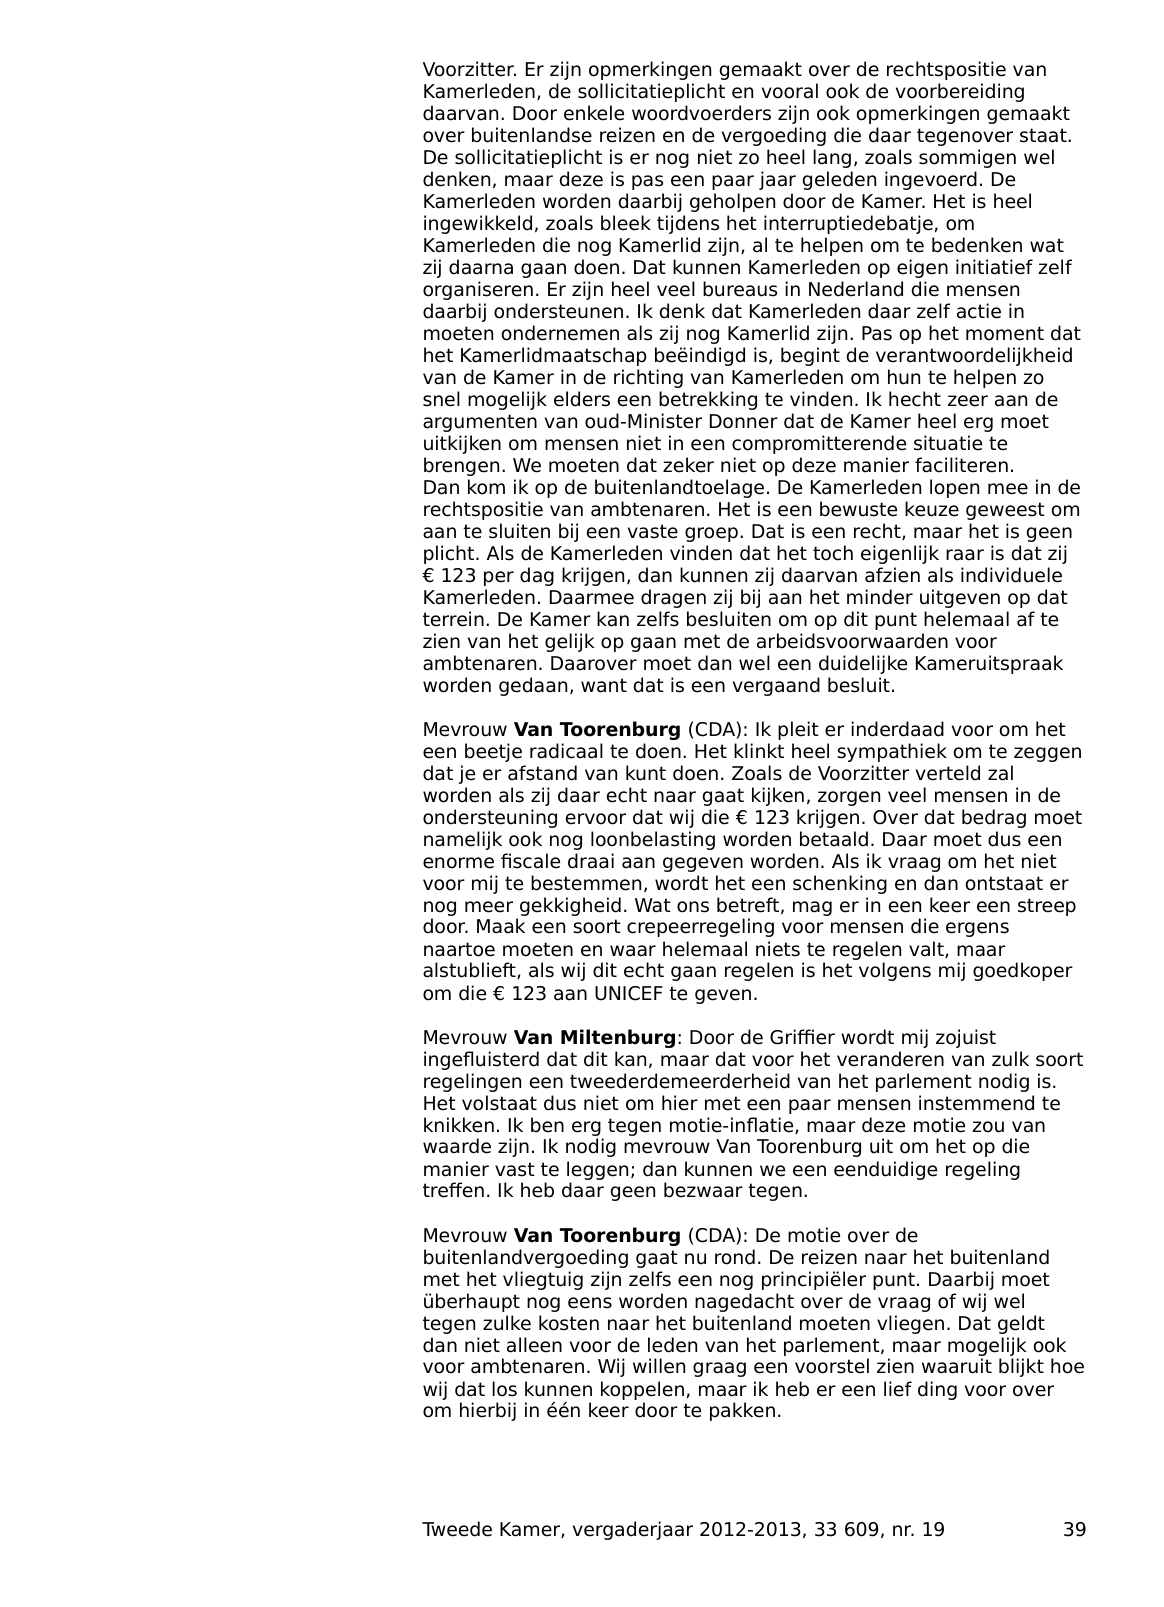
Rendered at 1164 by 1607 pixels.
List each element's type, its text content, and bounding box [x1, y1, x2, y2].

text Mevrouw Van Toorenburg (CDA): Ik pleit er inderdaad voor om het een beetje radicaal te doen. Het klinkt heel sympathiek om te zeggen dat je er afstand van kunt doen. Zoals de Voorzitter verteld zal worden als zij daar echt naar gaat kijken, zorgen veel mensen in de ondersteuning ervoor dat wij die € 123 krijgen. Over dat bedrag moet namelijk ook nog loonbelasting worden betaald. Daar moet dus een enorme fiscale draai aan gegeven worden. Als ik vraag om het niet voor mij te bestemmen, wordt het een schenking en dan ontstaat er nog meer gekkigheid. Wat ons betreft, mag er in een keer een streep door. Maak een soort crepeerregeling voor mensen die ergens naartoe moeten en waar helemaal niets te regelen valt, maar alstublieft, als wij dit echt gaan regelen is het volgens mij goedkoper om die € 123 aan UNICEF te geven. [422, 719, 1087, 1004]
text De sollicitatieplicht is er nog niet zo heel lang, zoals sommigen wel denken, maar deze is pas een paar jaar geleden ingevoerd. De Kamerleden worden daarbij geholpen door de Kamer. Het is heel ingewikkeld, zoals bleek tijdens het interruptiedebatje, om Kamerleden die nog Kamerlid zijn, al te helpen om te bedenken wat zij daarna gaan doen. Dat kunnen Kamerleden op eigen initiatief zelf organiseren. Er zijn heel veel bureaus in Nederland die mensen daarbij ondersteunen. Ik denk dat Kamerleden daar zelf actie in moeten ondernemen als zij nog Kamerlid zijn. Pas op het moment dat het Kamerlidmaatschap beëindigd is, begint de verantwoordelijkheid van de Kamer in de richting van Kamerleden om hun te helpen zo snel mogelijk elders een betrekking te vinden. Ik hecht zeer aan de argumenten van oud-Minister Donner dat de Kamer heel erg moet uitkijken om mensen niet in een compromitterende situatie te brengen. We moeten dat zeker niet op deze manier faciliteren. [422, 147, 1087, 477]
text Dan kom ik op de buitenlandtoelage. De Kamerleden lopen mee in de rechtspositie van ambtenaren. Het is een bewuste keuze geweest om aan te sluiten bij een vaste groep. Dat is een recht, maar het is geen plicht. Als de Kamerleden vinden dat het toch eigenlijk raar is dat zij € 123 per dag krijgen, dan kunnen zij daarvan afzien als individuele Kamerleden. Daarmee dragen zij bij aan het minder uitgeven op dat terrein. De Kamer kan zelfs besluiten om op dit punt helemaal af te zien van het gelijk op gaan met de arbeidsvoorwaarden voor ambtenaren. Daarover moet dan wel een duidelijke Kameruitspraak worden gedaan, want dat is een vergaand besluit. [422, 477, 1087, 696]
text Mevrouw Van Miltenburg: Door de Griffier wordt mij zojuist ingefluisterd dat dit kan, maar dat voor het veranderen van zulk soort regelingen een tweederdemeerderheid van het parlement nodig is. Het volstaat dus niet om hier met een paar mensen instemmend te knikken. Ik ben erg tegen motie-inflatie, maar deze motie zou van waarde zijn. Ik nodig mevrouw Van Toorenburg uit om het op die manier vast te leggen; dan kunnen we een eenduidige regeling treffen. Ik heb daar geen bezwaar tegen. [422, 1027, 1087, 1202]
text Mevrouw Van Toorenburg (CDA): De motie over de buitenlandvergoeding gaat nu rond. De reizen naar het buitenland met het vliegtuig zijn zelfs een nog principiëler punt. Daarbij moet überhaupt nog eens worden nagedacht over de vraag of wij wel tegen zulke kosten naar het buitenland moeten vliegen. Dat geldt dan niet alleen voor de leden van het parlement, maar mogelijk ook voor ambtenaren. Wij willen graag een voorstel zien waaruit blijkt hoe wij dat los kunnen koppelen, maar ik heb er een lief ding voor over om hierbij in één keer door te pakken. [422, 1224, 1087, 1422]
text Voorzitter. Er zijn opmerkingen gemaakt over de rechtspositie van Kamerleden, de sollicitatieplicht en vooral ook de voorbereiding daarvan. Door enkele woordvoerders zijn ook opmerkingen gemaakt over buitenlandse reizen en de vergoeding die daar tegenover staat. [422, 59, 1087, 147]
